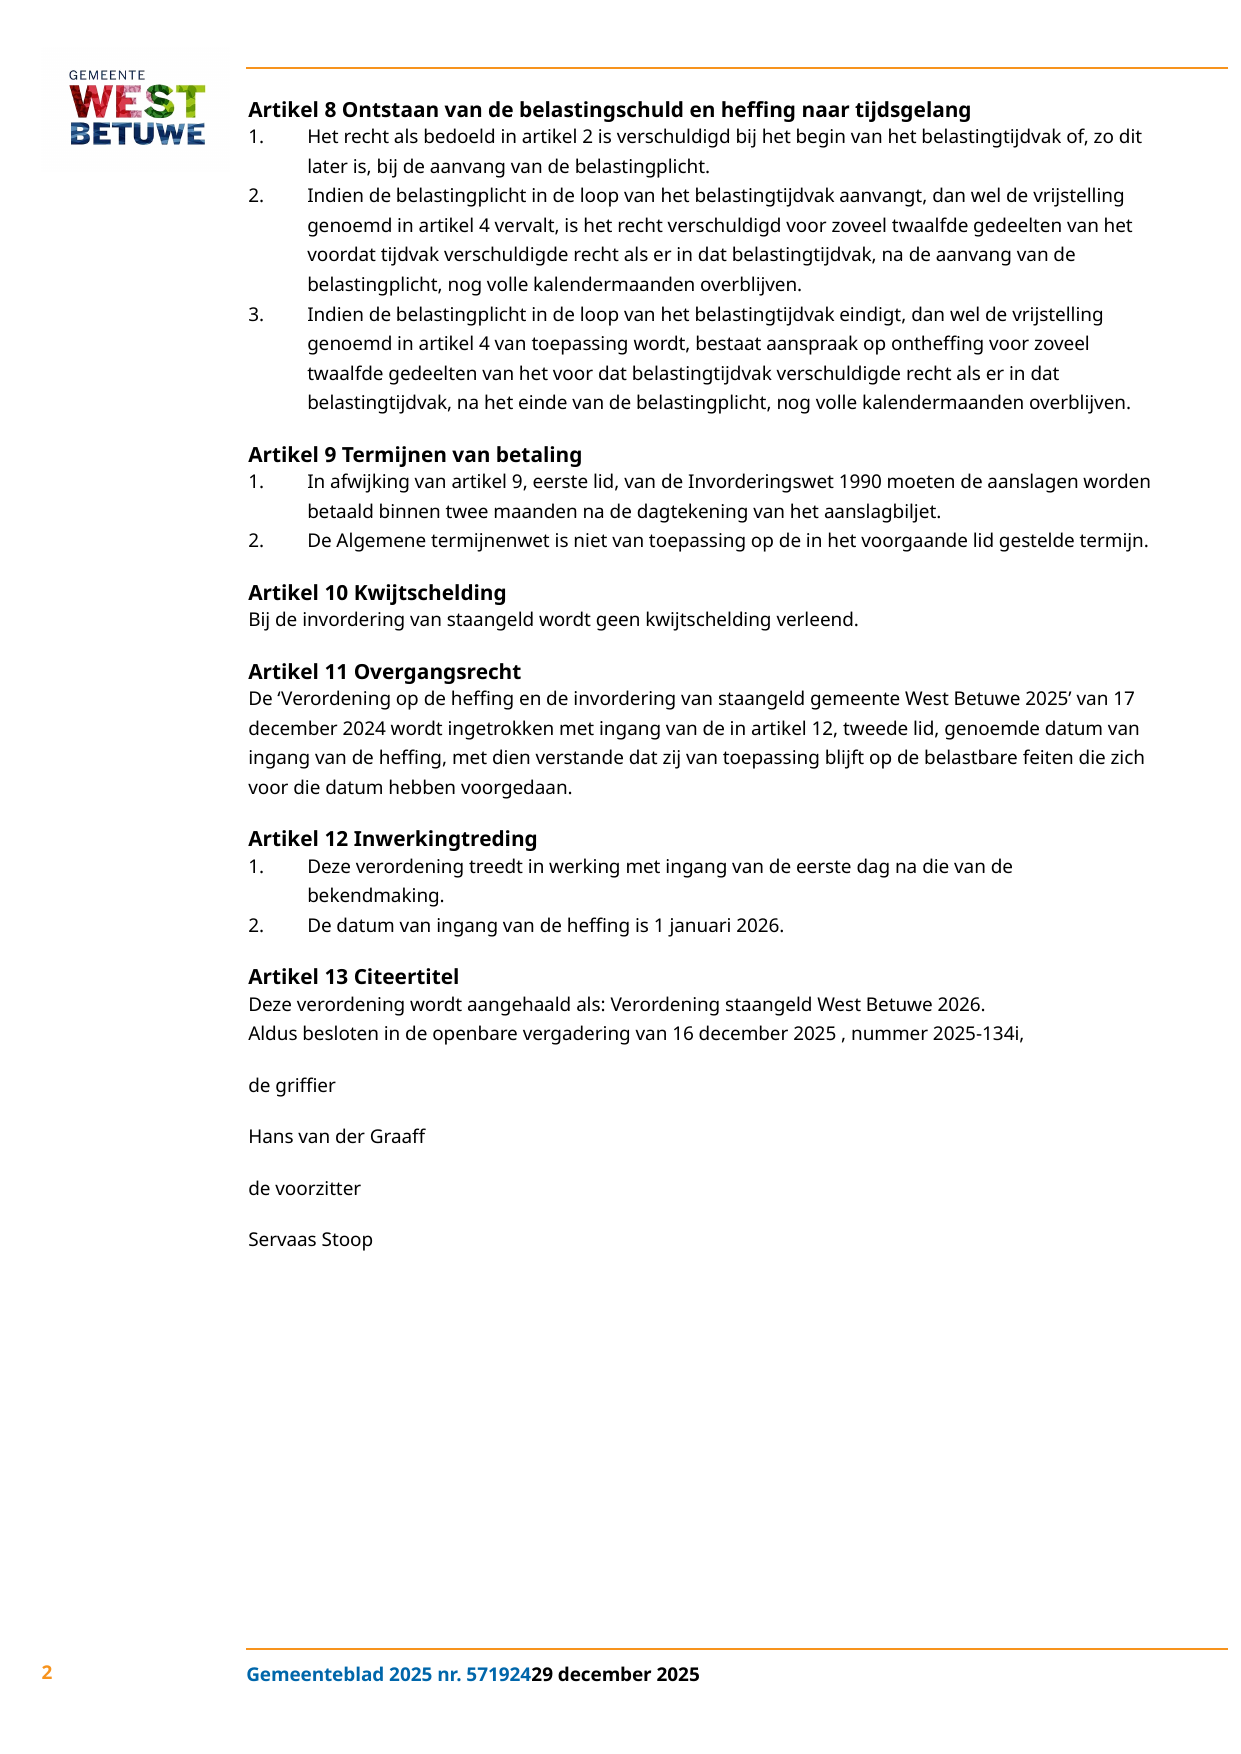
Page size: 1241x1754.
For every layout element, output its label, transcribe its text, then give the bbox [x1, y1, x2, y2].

text de griffier [248, 1072, 1152, 1098]
text Deze verordening wordt aangehaald als: Verordening staangeld West Betuwe 2026. [248, 991, 1152, 1017]
text Artikel 8 Ontstaan van de belastingschuld en heffing naar tijdsgelang [248, 95, 1152, 123]
text Artikel 13 Citeertitel [248, 962, 1152, 991]
list Het recht als bedoeld in artikel 2 is verschuldigd bij het begin van het belastingtijdvak of, zo dit later is, bij de aanvang van de belastingplicht. [248, 123, 1152, 178]
list Indien de belastingplicht in de loop van het belastingtijdvak eindigt, dan wel de vrijstelling genoemd in artikel 4 van toepassing wordt, bestaat aanspraak op ontheffing voor zoveel twaalfde gedeelten van het voor dat belastingtijdvak verschuldigde recht als er in dat belastingtijdvak, na het einde van de belastingplicht, nog volle kalendermaanden overblijven. [248, 301, 1152, 415]
text Hans van der Graaff [248, 1123, 1152, 1149]
text Aldus besloten in de openbare vergadering van 16 december 2025 , nummer 2025-134i, [248, 1020, 1152, 1046]
list Indien de belastingplicht in de loop van het belastingtijdvak aanvangt, dan wel de vrijstelling genoemd in artikel 4 vervalt, is het recht verschuldigd voor zoveel twaalfde gedeelten van het voordat tijdvak verschuldigde recht als er in dat belastingtijdvak, na de aanvang van de belastingplicht, nog volle kalendermaanden overblijven. [248, 182, 1152, 297]
list Deze verordening treedt in werking met ingang van de eerste dag na die van de bekendmaking. [248, 853, 1152, 908]
text Servaas Stoop [248, 1226, 1152, 1252]
text Artikel 9 Termijnen van betaling [248, 440, 1152, 468]
list In afwijking van artikel 9, eerste lid, van de Invorderingswet 1990 moeten de aanslagen worden betaald binnen twee maanden na de dagtekening van het aanslagbiljet. [248, 468, 1152, 524]
text De ‘Verordening op de heffing en de invordering van staangeld gemeente West Betuwe 2025’ van 17 december 2024 wordt ingetrokken met ingang van de in artikel 12, tweede lid, genoemde datum van ingang van de heffing, met dien verstande dat zij van toepassing blijft op de belastbare feiten die zich voor die datum hebben voorgedaan. [248, 685, 1152, 800]
text de voorzitter [248, 1175, 1152, 1201]
text Bij de invordering van staangeld wordt geen kwijtschelding verleend. [248, 606, 1152, 632]
text Artikel 12 Inwerkingtreding [248, 824, 1152, 853]
list De Algemene termijnenwet is niet van toepassing op de in het voorgaande lid gestelde termijn. [248, 527, 1152, 553]
picture [41, 47, 231, 172]
list De datum van ingang van de heffing is 1 januari 2026. [248, 912, 1152, 938]
text Artikel 11 Overgangsrecht [248, 657, 1152, 685]
text Artikel 10 Kwijtschelding [248, 578, 1152, 606]
